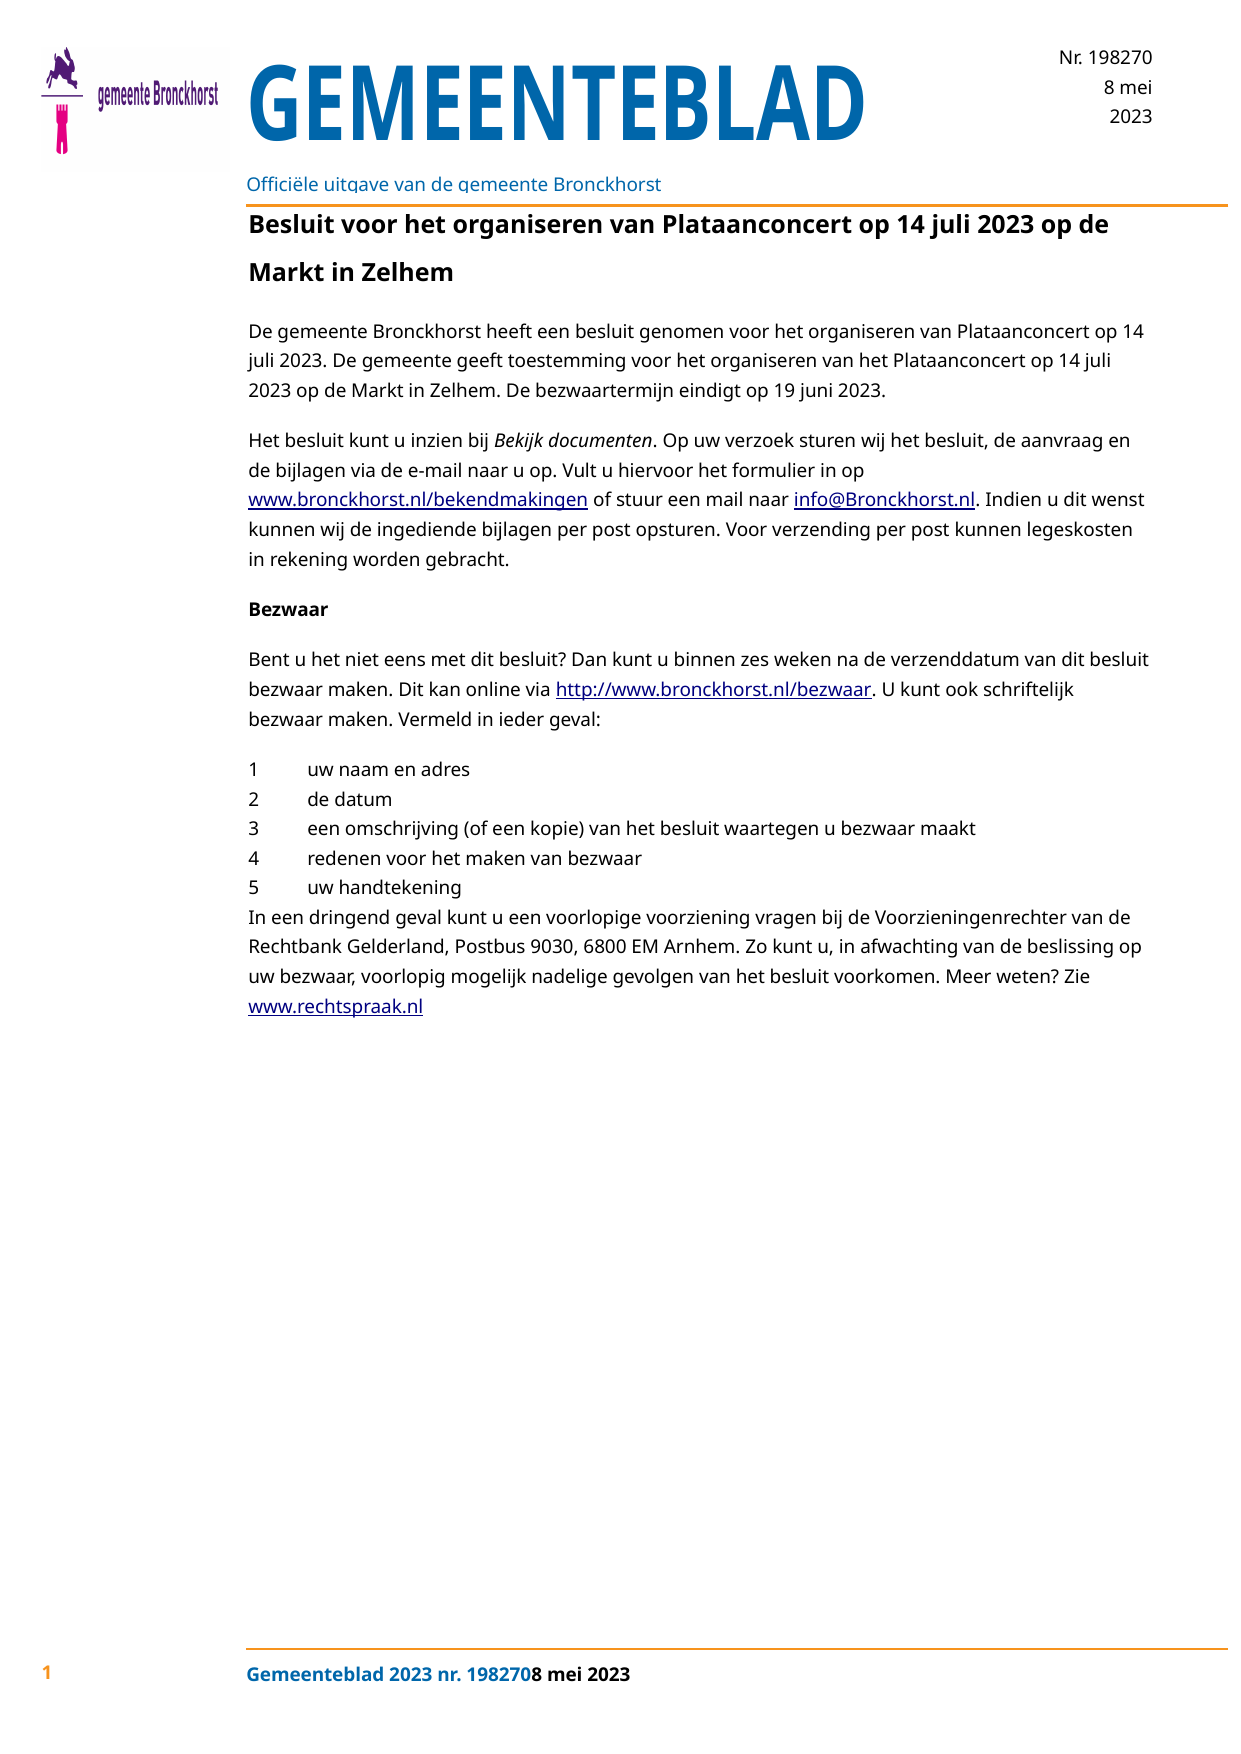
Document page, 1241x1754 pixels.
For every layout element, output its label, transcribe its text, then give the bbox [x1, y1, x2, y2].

list uw handtekening [248, 874, 1152, 900]
text In een dringend geval kunt u een voorlopige voorziening vragen bij de Voorzieningenrechter van de Rechtbank Gelderland, Postbus 9030, 6800 EM Arnhem. Zo kunt u, in afwachting van de beslissing op uw bezwaar, voorlopig mogelijk nadelige gevolgen van het besluit voorkomen. Meer weten? Zie www.rechtspraak.nl [248, 904, 1152, 1019]
list een omschrijving (of een kopie) van het besluit waartegen u bezwaar maakt [248, 815, 1152, 841]
text Besluit voor het organiseren van Plataanconcert op 14 juli 2023 op de Markt in Zelhem [248, 207, 1152, 288]
text Bent u het niet eens met dit besluit? Dan kunt u binnen zes weken na de verzenddatum van dit besluit bezwaar maken. Dit kan online via http://www.bronckhorst.nl/bezwaar. U kunt ook schriftelijk bezwaar maken. Vermeld in ieder geval: [248, 647, 1152, 732]
list redenen voor het maken van bezwaar [248, 845, 1152, 871]
text De gemeente Bronckhorst heeft een besluit genomen voor het organiseren van Plataanconcert op 14 juli 2023. De gemeente geeft toestemming voor het organiseren van het Plataanconcert op 14 juli 2023 op de Markt in Zelhem. De bezwaartermijn eindigt op 19 juni 2023. [248, 318, 1152, 403]
picture [41, 47, 231, 172]
list de datum [248, 786, 1152, 812]
text Bezwaar [248, 596, 1152, 622]
text Het besluit kunt u inzien bij Bekijk documenten. Op uw verzoek sturen wij het besluit, de aanvraag en de bijlagen via de e-mail naar u op. Vult u hiervoor het formulier in op www.bronckhorst.nl/bekendmakingen of stuur een mail naar info@Bronckhorst.nl. Indien u dit wenst kunnen wij de ingediende bijlagen per post opsturen. Voor verzending per post kunnen legeskosten in rekening worden gebracht. [248, 427, 1152, 572]
list uw naam en adres [248, 756, 1152, 782]
